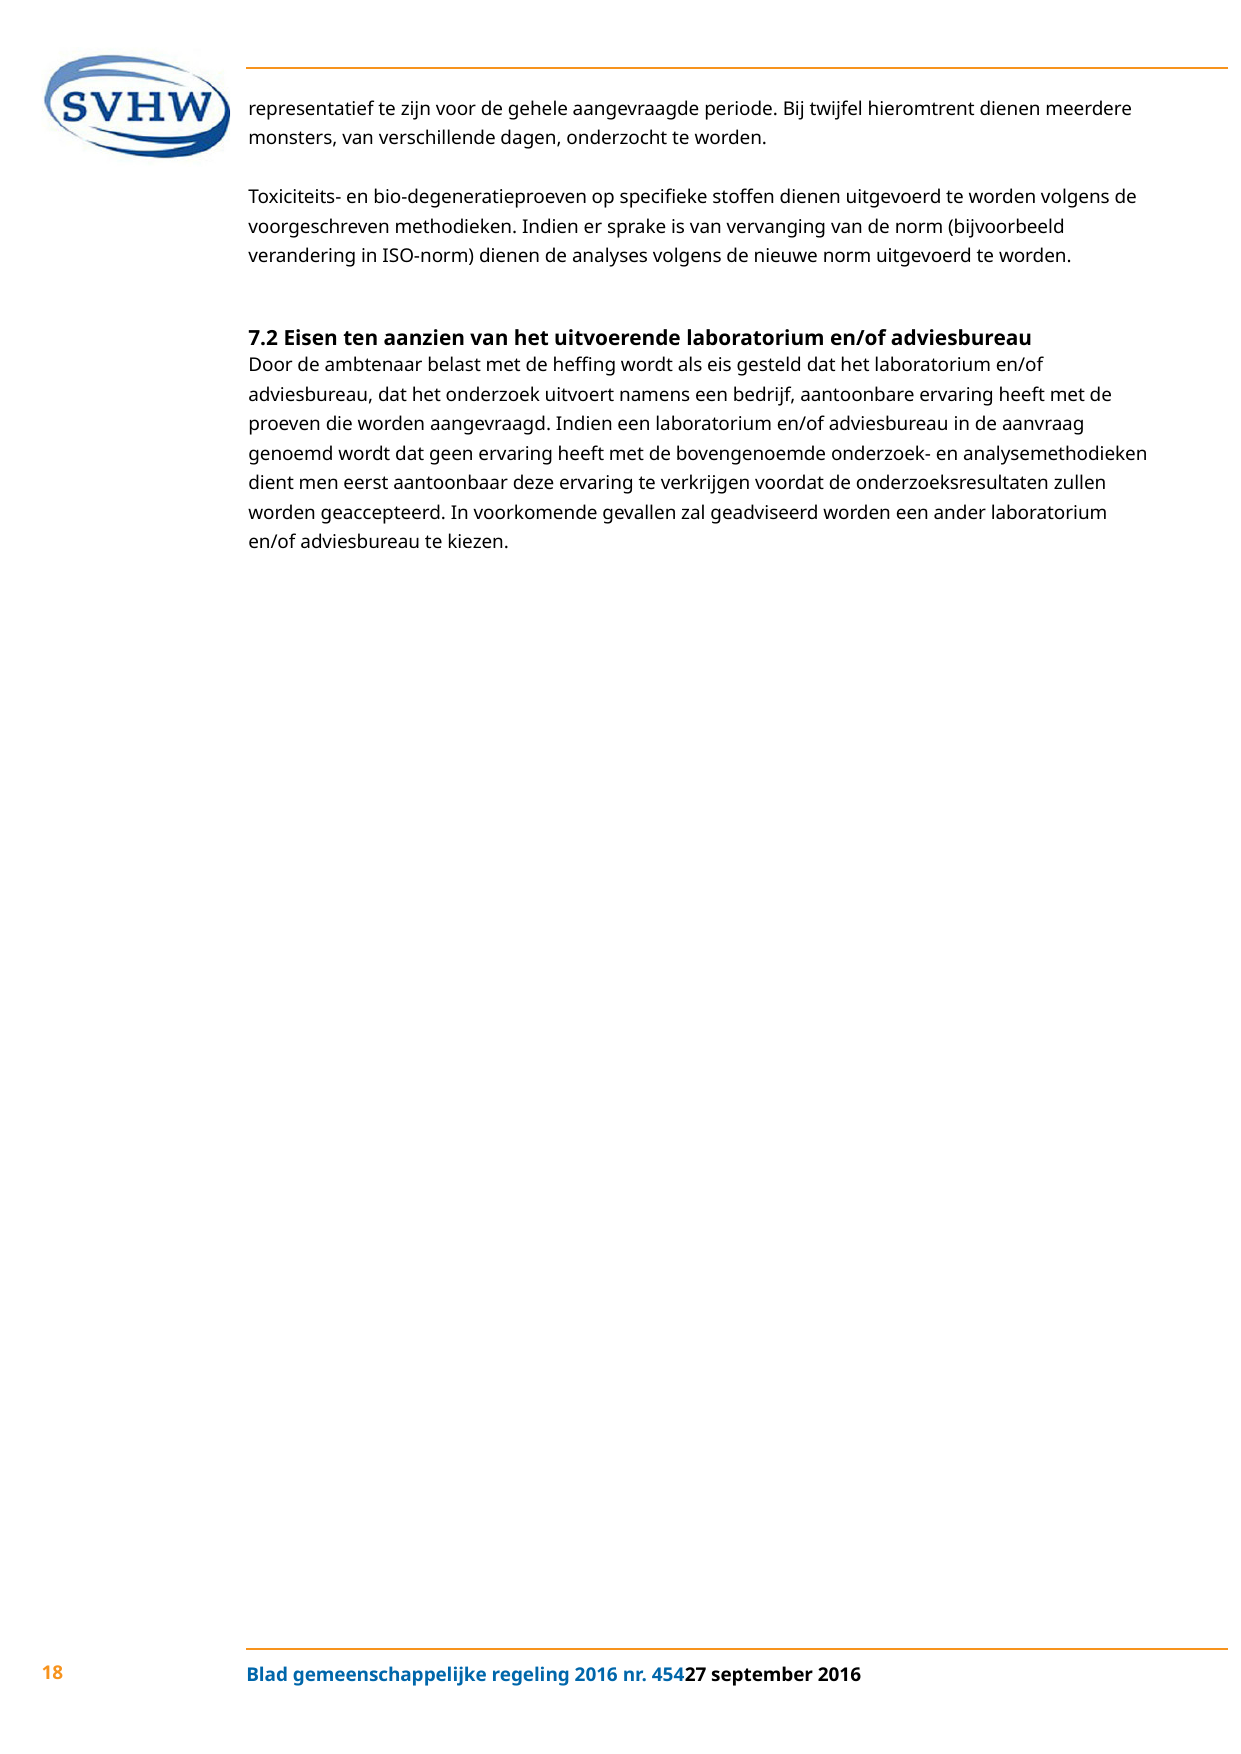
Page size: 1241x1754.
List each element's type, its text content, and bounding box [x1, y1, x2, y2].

text 7.2 Eisen ten aanzien van het uitvoerende laboratorium en/of adviesbureau [248, 323, 1152, 351]
picture [41, 47, 231, 172]
text Door de ambtenaar belast met de heffing wordt als eis gesteld dat het laboratorium en/of adviesbureau, dat het onderzoek uitvoert namens een bedrijf, aantoonbare ervaring heeft met de proeven die worden aangevraagd. Indien een laboratorium en/of adviesbureau in de aanvraag genoemd wordt dat geen ervaring heeft met de bovengenoemde onderzoek- en analysemethodieken dient men eerst aantoonbaar deze ervaring te verkrijgen voordat de onderzoeksresultaten zullen worden geaccepteerd. In voorkomende gevallen zal geadviseerd worden een ander laboratorium en/of adviesbureau te kiezen. [248, 351, 1152, 554]
text representatief te zijn voor de gehele aangevraagde periode. Bij twijfel hieromtrent dienen meerdere monsters, van verschillende dagen, onderzocht te worden. [248, 95, 1152, 150]
text Toxiciteits- en bio-degeneratieproeven op specifieke stoffen dienen uitgevoerd te worden volgens de voorgeschreven methodieken. Indien er sprake is van vervanging van de norm (bijvoorbeeld verandering in ISO-norm) dienen de analyses volgens de nieuwe norm uitgevoerd te worden. [248, 183, 1152, 268]
